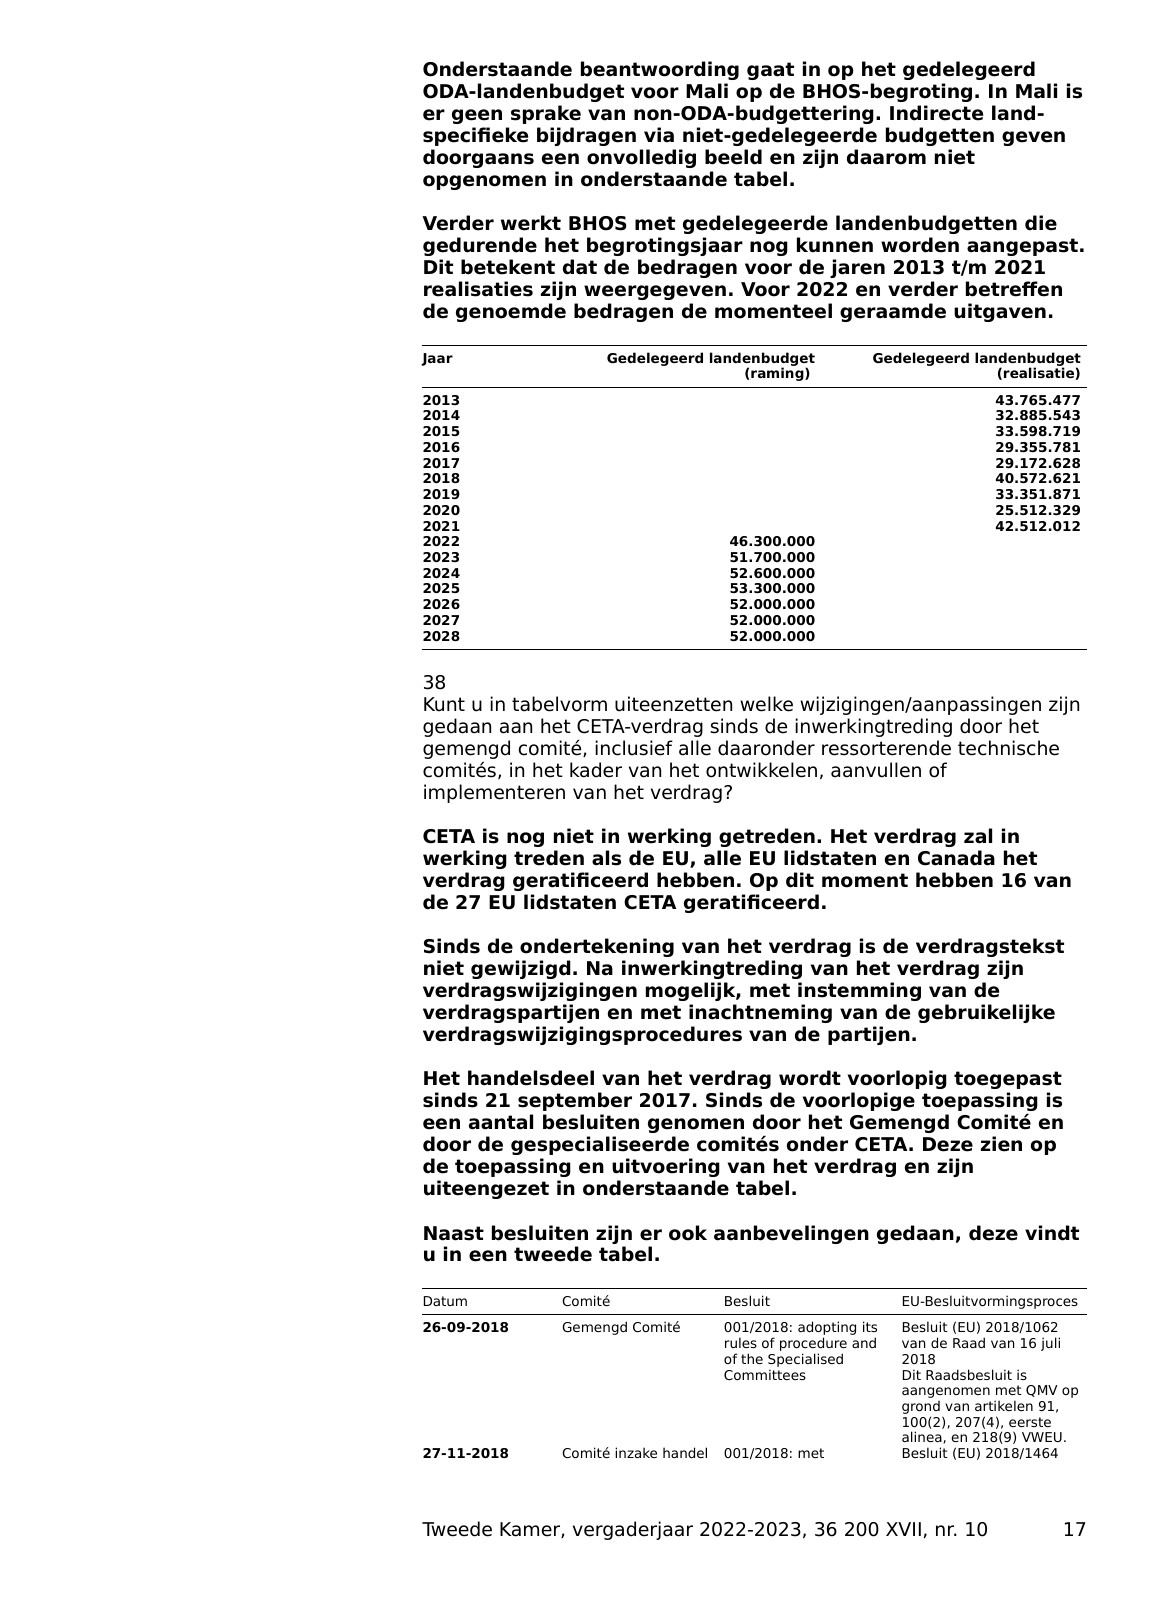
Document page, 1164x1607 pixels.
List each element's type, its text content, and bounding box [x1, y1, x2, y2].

table_header Gedelegeerd landenbudget (raming) [555, 346, 821, 387]
table_cell [555, 455, 821, 471]
table_cell 52.000.000 [555, 629, 821, 649]
table_cell 29.172.628 [821, 455, 1087, 471]
table_cell 001/2018: met [718, 1446, 896, 1462]
table_cell 29.355.781 [821, 440, 1087, 455]
table_cell Besluit (EU) 2018/1062 van de Raad van 16 juli 2018 Dit Raadsbesluit is aangenomen met QMV op grond van artikelen 91, 100(2), 207(4), eerste alinea, en 218(9) VWEU. [896, 1315, 1087, 1446]
text 38 [422, 672, 1087, 694]
table_cell Gemengd Comité [556, 1315, 718, 1446]
table_cell 2027 [422, 613, 555, 628]
table_header Datum [422, 1289, 556, 1314]
table_cell 001/2018: adopting its rules of procedure and of the Specialised Committees [718, 1315, 896, 1446]
table_cell 2019 [422, 487, 555, 503]
table_cell 2023 [422, 550, 555, 566]
table_cell 2014 [422, 408, 555, 424]
table_header Gedelegeerd landenbudget (realisatie) [821, 346, 1087, 387]
table_cell Besluit (EU) 2018/1464 [896, 1446, 1087, 1462]
table_cell Comité inzake handel [556, 1446, 718, 1462]
table_cell 2021 [422, 518, 555, 534]
table_cell 2020 [422, 503, 555, 518]
table_cell 40.572.621 [821, 471, 1087, 487]
table_cell [821, 613, 1087, 628]
text Verder werkt BHOS met gedelegeerde landenbudgetten die gedurende het begrotingsjaar nog kunnen worden aangepast. Dit betekent dat de bedragen voor de jaren 2013 t/m 2021 realisaties zijn weergegeven. Voor 2022 en verder betreffen de genoemde bedragen de momenteel geraamde uitgaven. [422, 213, 1087, 323]
table_cell 2016 [422, 440, 555, 455]
table_cell [555, 388, 821, 408]
table_header EU-Besluitvormingsproces [896, 1289, 1087, 1314]
table_cell 2013 [422, 388, 555, 408]
table_cell [821, 629, 1087, 649]
table_cell [555, 440, 821, 455]
table_cell 52.000.000 [555, 613, 821, 628]
text Onderstaande beantwoording gaat in op het gedelegeerd ODA-landenbudget voor Mali op de BHOS-begroting. In Mali is er geen sprake van non-ODA-budgettering. Indirecte land-specifieke bijdragen via niet-gedelegeerde budgetten geven doorgaans een onvolledig beeld en zijn daarom niet opgenomen in onderstaande tabel. [422, 59, 1087, 191]
table_cell 2024 [422, 566, 555, 581]
table_header Comité [556, 1289, 718, 1314]
table_cell [555, 503, 821, 518]
table_cell [555, 518, 821, 534]
table_cell [821, 581, 1087, 597]
table_cell 26-09-2018 [422, 1315, 556, 1446]
table_cell 2022 [422, 534, 555, 550]
text Het handelsdeel van het verdrag wordt voorlopig toegepast sinds 21 september 2017. Sinds de voorlopige toepassing is een aantal besluiten genomen door het Gemengd Comité en door de gespecialiseerde comités onder CETA. Deze zien op de toepassing en uitvoering van het verdrag en zijn uiteengezet in onderstaande tabel. [422, 1068, 1087, 1200]
table_cell 2018 [422, 471, 555, 487]
table_cell 53.300.000 [555, 581, 821, 597]
table_cell [555, 471, 821, 487]
table_cell [821, 566, 1087, 581]
table_cell 32.885.543 [821, 408, 1087, 424]
table_cell 33.351.871 [821, 487, 1087, 503]
text CETA is nog niet in werking getreden. Het verdrag zal in werking treden als de EU, alle EU lidstaten en Canada het verdrag geratificeerd hebben. Op dit moment hebben 16 van de 27 EU lidstaten CETA geratificeerd. [422, 826, 1087, 914]
table_cell [555, 487, 821, 503]
table_cell 52.000.000 [555, 597, 821, 613]
text Sinds de ondertekening van het verdrag is de verdragstekst niet gewijzigd. Na inwerkingtreding van het verdrag zijn verdragswijzigingen mogelijk, met instemming van de verdragspartijen en met inachtneming van de gebruikelijke verdragswijzigingsprocedures van de partijen. [422, 936, 1087, 1046]
table_cell 42.512.012 [821, 518, 1087, 534]
table_cell [821, 534, 1087, 550]
table_header Besluit [718, 1289, 896, 1314]
table_cell [555, 408, 821, 424]
table_cell 2025 [422, 581, 555, 597]
text Kunt u in tabelvorm uiteenzetten welke wijzigingen/aanpassingen zijn gedaan aan het CETA-verdrag sinds de inwerkingtreding door het gemengd comité, inclusief alle daaronder ressorterende technische comités, in het kader van het ontwikkelen, aanvullen of implementeren van het verdrag? [422, 694, 1087, 804]
table_cell 2028 [422, 629, 555, 649]
table_header Jaar [422, 346, 555, 387]
table_cell 33.598.719 [821, 424, 1087, 440]
table_cell [821, 597, 1087, 613]
table_cell [821, 550, 1087, 566]
table_cell [555, 424, 821, 440]
table_cell 2015 [422, 424, 555, 440]
table_cell 52.600.000 [555, 566, 821, 581]
table_cell 46.300.000 [555, 534, 821, 550]
table_cell 43.765.477 [821, 388, 1087, 408]
table_cell 2017 [422, 455, 555, 471]
table_cell 2026 [422, 597, 555, 613]
table_cell 27-11-2018 [422, 1446, 556, 1462]
table_cell 25.512.329 [821, 503, 1087, 518]
table_cell 51.700.000 [555, 550, 821, 566]
text Naast besluiten zijn er ook aanbevelingen gedaan, deze vindt u in een tweede tabel. [422, 1222, 1087, 1266]
